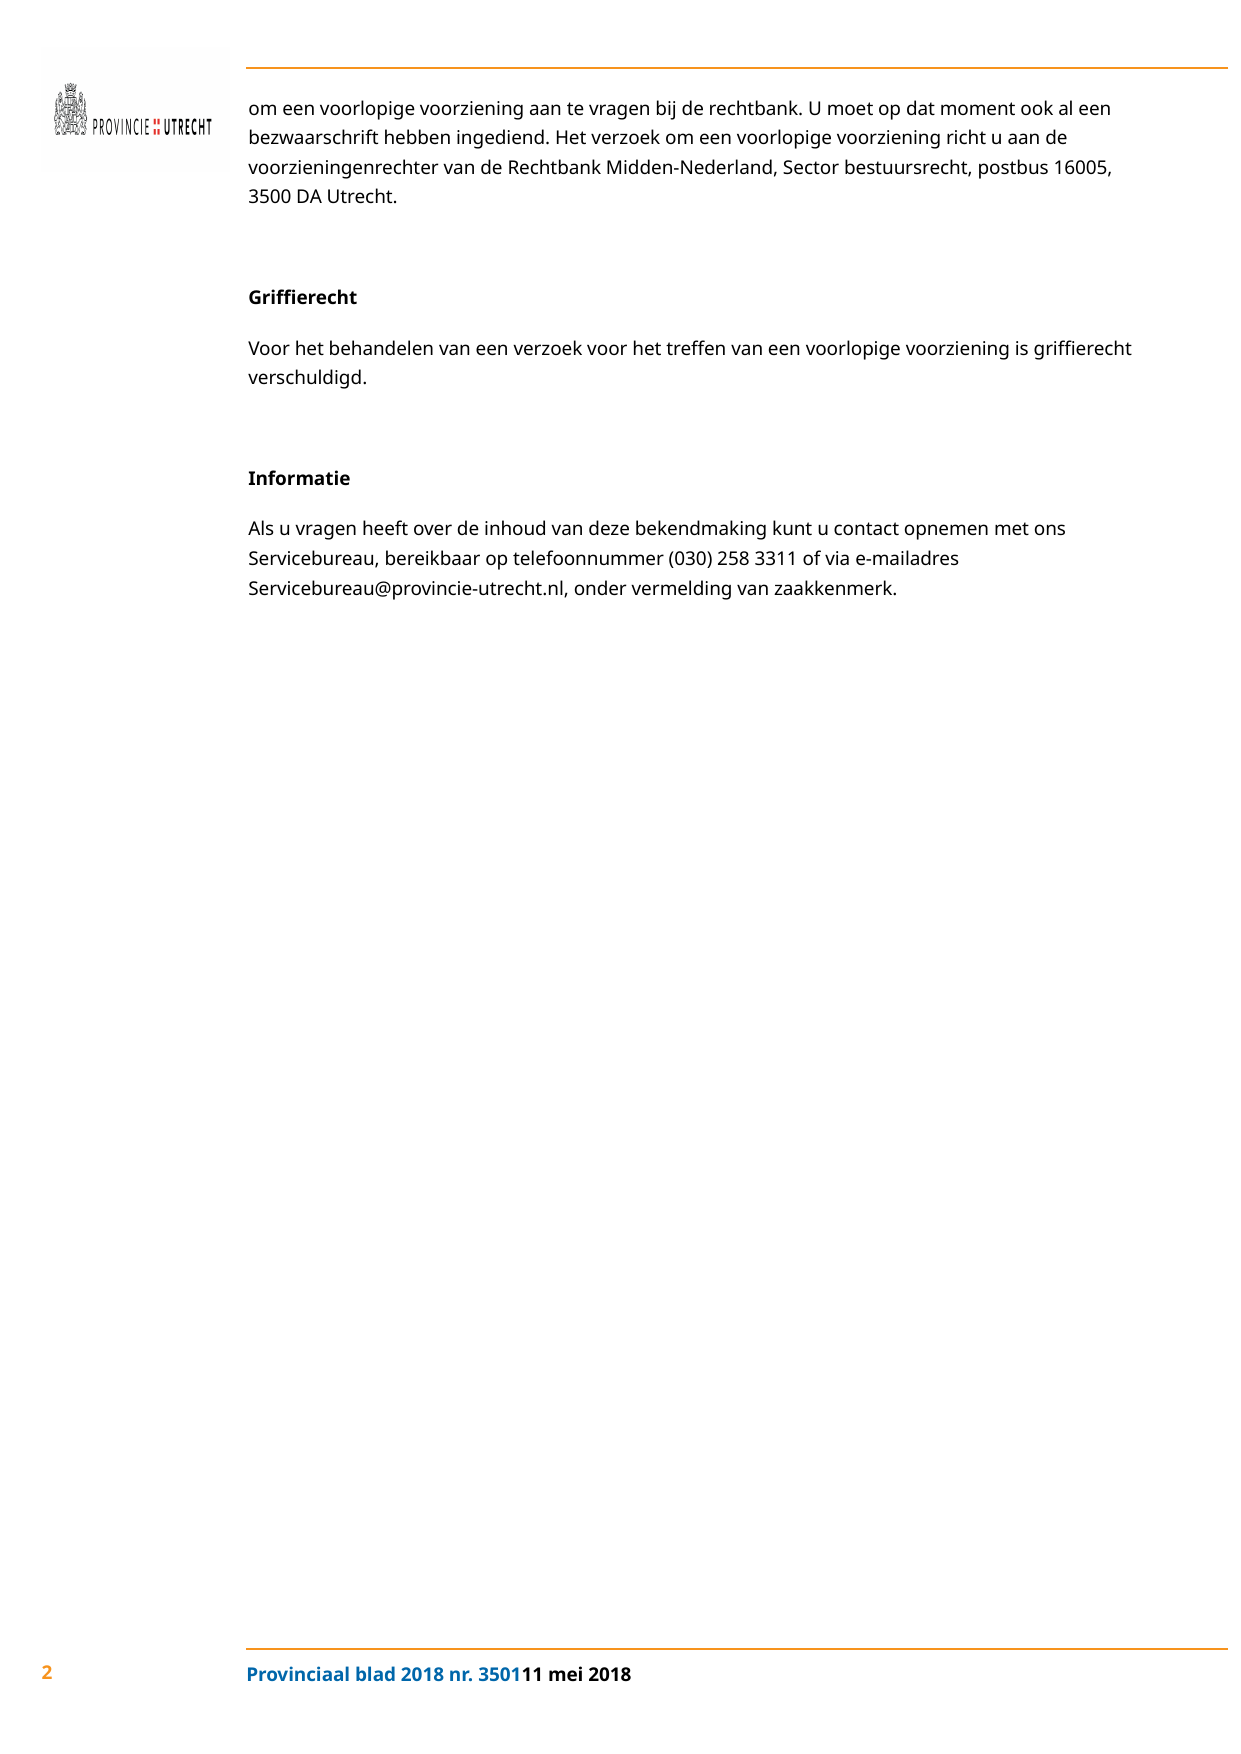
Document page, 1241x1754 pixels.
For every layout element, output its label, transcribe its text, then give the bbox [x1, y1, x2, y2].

text Informatie [248, 465, 1152, 491]
picture [41, 47, 231, 172]
text om een voorlopige voorziening aan te vragen bij de rechtbank. U moet op dat moment ook al een bezwaarschrift hebben ingediend. Het verzoek om een voorlopige voorziening richt u aan de voorzieningenrechter van de Rechtbank Midden-Nederland, Sector bestuursrecht, postbus 16005, 3500 DA Utrecht. [248, 95, 1152, 209]
text Als u vragen heeft over de inhoud van deze bekendmaking kunt u contact opnemen met ons Servicebureau, bereikbaar op telefoonnummer (030) 258 3311 of via e-mailadres Servicebureau@provincie-utrecht.nl, onder vermelding van zaakkenmerk. [248, 516, 1152, 601]
text Griffierecht [248, 284, 1152, 310]
text Voor het behandelen van een verzoek voor het treffen van een voorlopige voorziening is griffierecht verschuldigd. [248, 335, 1152, 390]
